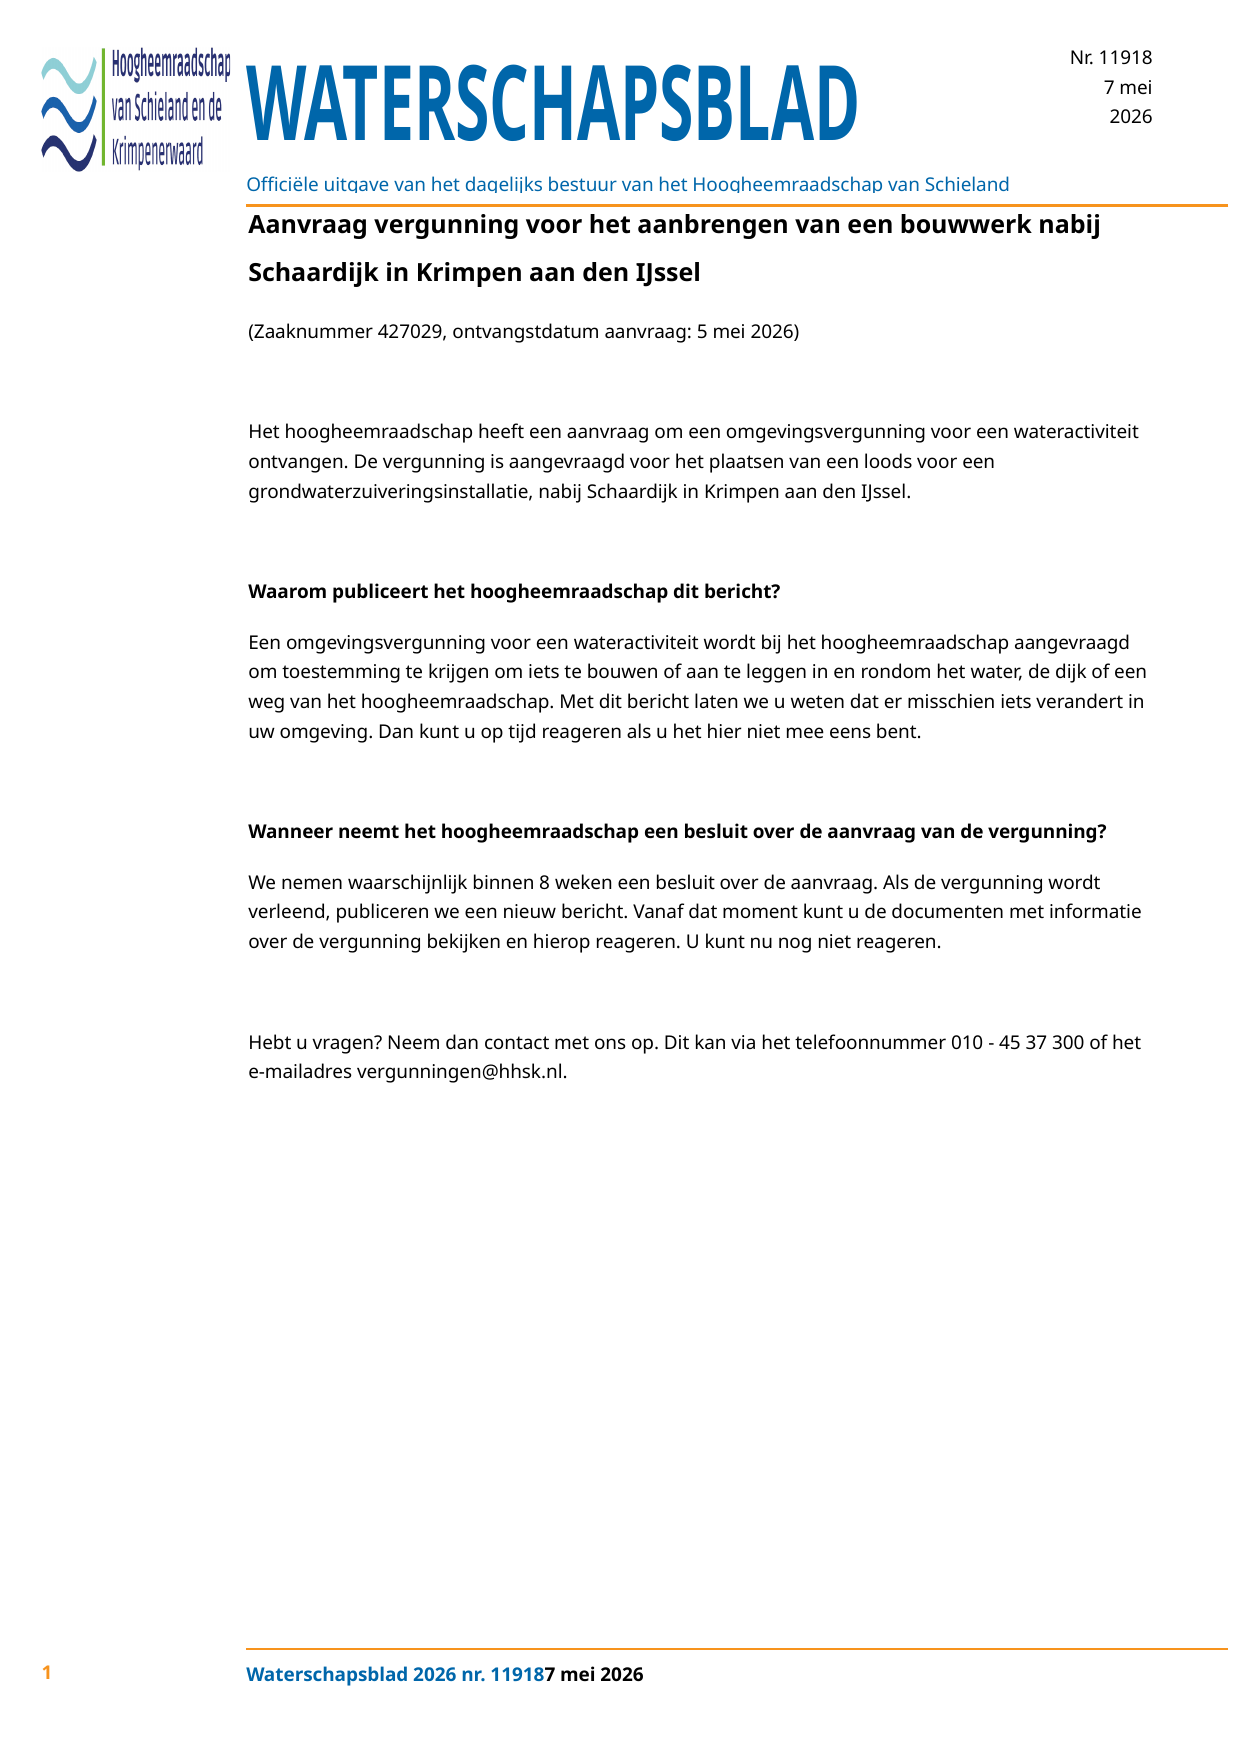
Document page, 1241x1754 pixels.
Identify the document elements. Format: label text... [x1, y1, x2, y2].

text Hebt u vragen? Neem dan contact met ons op. Dit kan via het telefoonnummer 010 - 45 37 300 of het e-mailadres vergunningen@hhsk.nl. [248, 1029, 1152, 1084]
text Aanvraag vergunning voor het aanbrengen van een bouwwerk nabij Schaardijk in Krimpen aan den IJssel [248, 207, 1152, 288]
text We nemen waarschijnlijk binnen 8 weken een besluit over de aanvraag. Als de vergunning wordt verleend, publiceren we een nieuw bericht. Vanaf dat moment kunt u de documenten met informatie over de vergunning bekijken en hierop reageren. U kunt nu nog niet reageren. [248, 869, 1152, 954]
text Waarom publiceert het hoogheemraadschap dit bericht? [248, 579, 1152, 604]
picture [41, 47, 231, 172]
text Een omgevingsvergunning voor een wateractiviteit wordt bij het hoogheemraadschap aangevraagd om toestemming te krijgen om iets te bouwen of aan te leggen in en rondom het water, de dijk of een weg van het hoogheemraadschap. Met dit bericht laten we u weten dat er misschien iets verandert in uw omgeving. Dan kunt u op tijd reageren als u het hier niet mee eens bent. [248, 629, 1152, 744]
text Wanneer neemt het hoogheemraadschap een besluit over de aanvraag van de vergunning? [248, 819, 1152, 844]
text (Zaaknummer 427029, ontvangstdatum aanvraag: 5 mei 2026) [248, 318, 1152, 344]
text Het hoogheemraadschap heeft een aanvraag om een omgevingsvergunning voor een wateractiviteit ontvangen. De vergunning is aangevraagd voor het plaatsen van een loods voor een grondwaterzuiveringsinstallatie, nabij Schaardijk in Krimpen aan den IJssel. [248, 419, 1152, 504]
